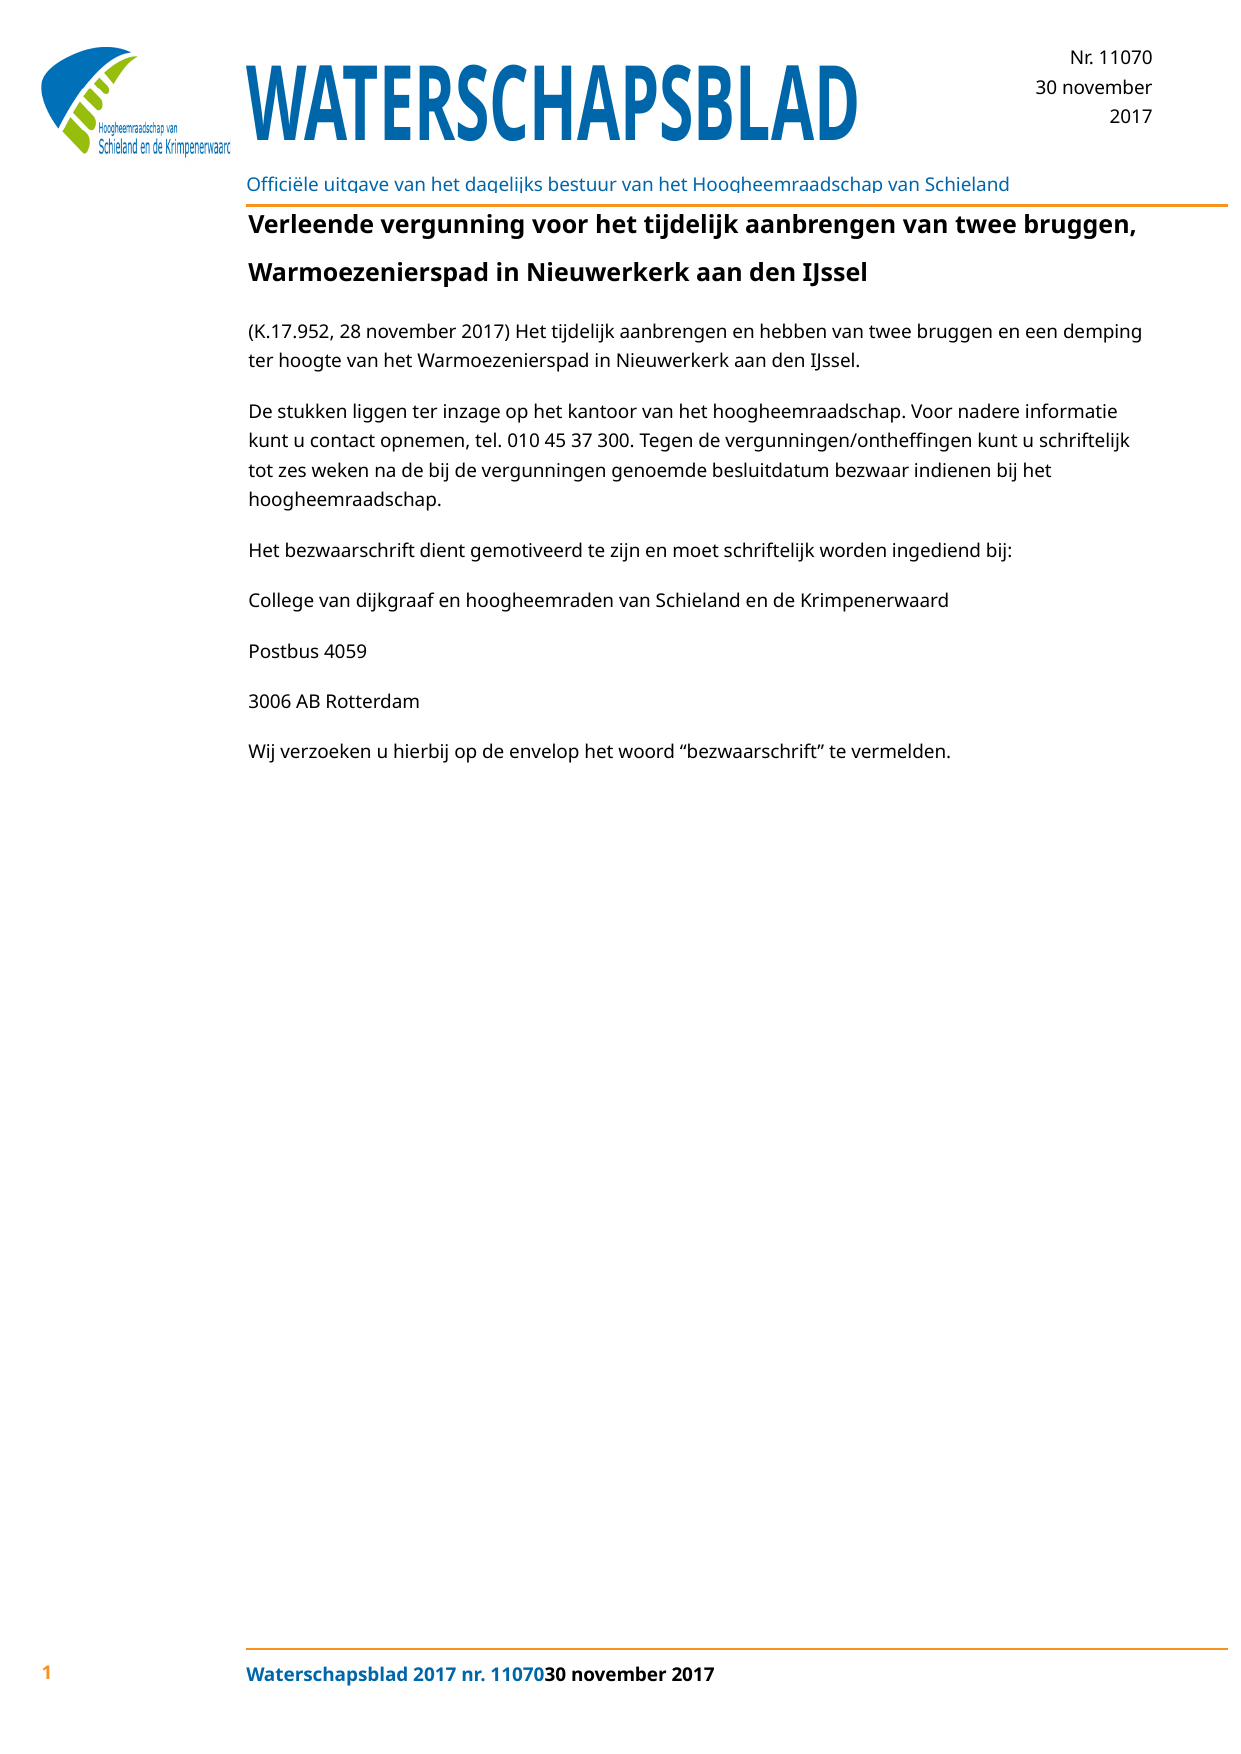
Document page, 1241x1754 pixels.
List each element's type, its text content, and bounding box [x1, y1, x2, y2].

text Postbus 4059 [248, 638, 1152, 664]
text Wij verzoeken u hierbij op de envelop het woord “bezwaarschrift” te vermelden. [248, 739, 1152, 764]
text Verleende vergunning voor het tijdelijk aanbrengen van twee bruggen, Warmoezenierspad in Nieuwerkerk aan den IJssel [248, 207, 1152, 288]
text College van dijkgraaf en hoogheemraden van Schieland en de Krimpenerwaard [248, 587, 1152, 613]
text Het bezwaarschrift dient gemotiveerd te zijn en moet schriftelijk worden ingediend bij: [248, 537, 1152, 563]
text (K.17.952, 28 november 2017) Het tijdelijk aanbrengen en hebben van twee bruggen en een demping ter hoogte van het Warmoezenierspad in Nieuwerkerk aan den IJssel. [248, 318, 1152, 373]
text De stukken liggen ter inzage op het kantoor van het hoogheemraadschap. Voor nadere informatie kunt u contact opnemen, tel. 010 45 37 300. Tegen de vergunningen/ontheffingen kunt u schriftelijk tot zes weken na de bij de vergunningen genoemde besluitdatum bezwaar indienen bij het hoogheemraadschap. [248, 398, 1152, 512]
text 3006 AB Rotterdam [248, 688, 1152, 714]
picture [41, 47, 231, 172]
